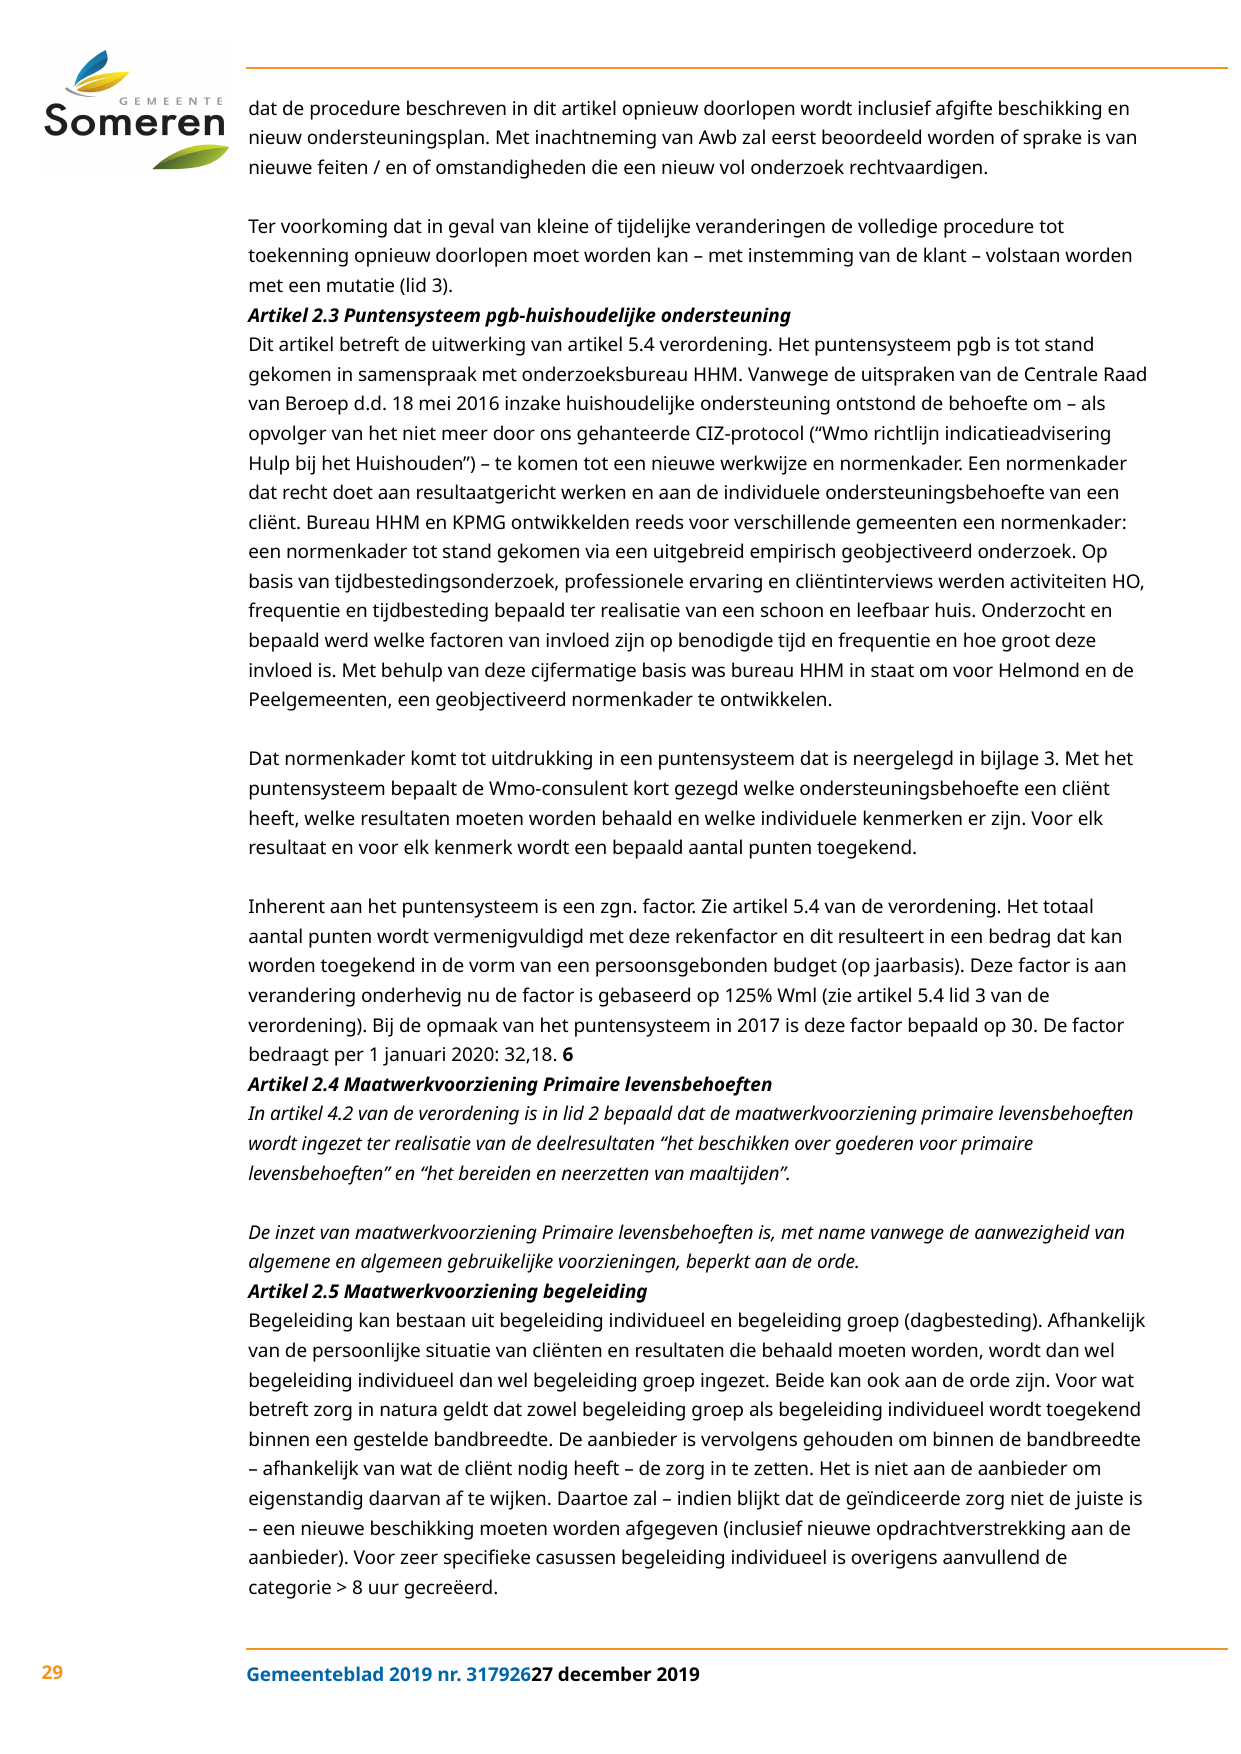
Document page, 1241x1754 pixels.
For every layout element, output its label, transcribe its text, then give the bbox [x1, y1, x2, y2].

text Ter voorkoming dat in geval van kleine of tijdelijke veranderingen de volledige procedure tot toekenning opnieuw doorlopen moet worden kan – met instemming van de klant – volstaan worden met een mutatie (lid 3). [248, 213, 1152, 298]
text Dat normenkader komt tot uitdrukking in een puntensysteem dat is neergelegd in bijlage 3. Met het puntensysteem bepaalt de Wmo-consulent kort gezegd welke ondersteuningsbehoefte een cliënt heeft, welke resultaten moeten worden behaald en welke individuele kenmerken er zijn. Voor elk resultaat en voor elk kenmerk wordt een bepaald aantal punten toegekend. [248, 746, 1152, 860]
text Inherent aan het puntensysteem is een zgn. factor. Zie artikel 5.4 van de verordening. Het totaal aantal punten wordt vermenigvuldigd met deze rekenfactor en dit resulteert in een bedrag dat kan worden toegekend in de vorm van een persoonsgebonden budget (op jaarbasis). Deze factor is aan verandering onderhevig nu de factor is gebaseerd op 125% Wml (zie artikel 5.4 lid 3 van de verordening). Bij de opmaak van het puntensysteem in 2017 is deze factor bepaald op 30. De factor bedraagt per 1 januari 2020: 32,18. 6 [248, 893, 1152, 1067]
text Artikel 2.4 Maatwerkvoorziening Primaire levensbehoeften [248, 1071, 1152, 1097]
text In artikel 4.2 van de verordening is in lid 2 bepaald dat de maatwerkvoorziening primaire levensbehoeften wordt ingezet ter realisatie van de deelresultaten “het beschikken over goederen voor primaire levensbehoeften” en “het bereiden en neerzetten van maaltijden”. [248, 1101, 1152, 1186]
picture [41, 47, 231, 172]
text De inzet van maatwerkvoorziening Primaire levensbehoeften is, met name vanwege de aanwezigheid van algemene en algemeen gebruikelijke voorzieningen, beperkt aan de orde. [248, 1219, 1152, 1274]
text Artikel 2.3 Puntensysteem pgb-huishoudelijke ondersteuning [248, 302, 1152, 328]
text dat de procedure beschreven in dit artikel opnieuw doorlopen wordt inclusief afgifte beschikking en nieuw ondersteuningsplan. Met inachtneming van Awb zal eerst beoordeeld worden of sprake is van nieuwe feiten / en of omstandigheden die een nieuw vol onderzoek rechtvaardigen. [248, 95, 1152, 180]
text Dit artikel betreft de uitwerking van artikel 5.4 verordening. Het puntensysteem pgb is tot stand gekomen in samenspraak met onderzoeksbureau HHM. Vanwege de uitspraken van de Centrale Raad van Beroep d.d. 18 mei 2016 inzake huishoudelijke ondersteuning ontstond de behoefte om – als opvolger van het niet meer door ons gehanteerde CIZ-protocol (“Wmo richtlijn indicatieadvisering Hulp bij het Huishouden”) – te komen tot een nieuwe werkwijze en normenkader. Een normenkader dat recht doet aan resultaatgericht werken en aan de individuele ondersteuningsbehoefte van een cliënt. Bureau HHM en KPMG ontwikkelden reeds voor verschillende gemeenten een normenkader: een normenkader tot stand gekomen via een uitgebreid empirisch geobjectiveerd onderzoek. Op basis van tijdbestedingsonderzoek, professionele ervaring en cliëntinterviews werden activiteiten HO, frequentie en tijdbesteding bepaald ter realisatie van een schoon en leefbaar huis. Onderzocht en bepaald werd welke factoren van invloed zijn op benodigde tijd en frequentie en hoe groot deze invloed is. Met behulp van deze cijfermatige basis was bureau HHM in staat om voor Helmond en de Peelgemeenten, een geobjectiveerd normenkader te ontwikkelen. [248, 331, 1152, 712]
text Begeleiding kan bestaan uit begeleiding individueel en begeleiding groep (dagbesteding). Afhankelijk van de persoonlijke situatie van cliënten en resultaten die behaald moeten worden, wordt dan wel begeleiding individueel dan wel begeleiding groep ingezet. Beide kan ook aan de orde zijn. Voor wat betreft zorg in natura geldt dat zowel begeleiding groep als begeleiding individueel wordt toegekend binnen een gestelde bandbreedte. De aanbieder is vervolgens gehouden om binnen de bandbreedte – afhankelijk van wat de cliënt nodig heeft – de zorg in te zetten. Het is niet aan de aanbieder om eigenstandig daarvan af te wijken. Daartoe zal – indien blijkt dat de geïndiceerde zorg niet de juiste is – een nieuwe beschikking moeten worden afgegeven (inclusief nieuwe opdrachtverstrekking aan de aanbieder). Voor zeer specifieke casussen begeleiding individueel is overigens aanvullend de categorie > 8 uur gecreëerd. [248, 1308, 1152, 1600]
text Artikel 2.5 Maatwerkvoorziening begeleiding [248, 1278, 1152, 1304]
